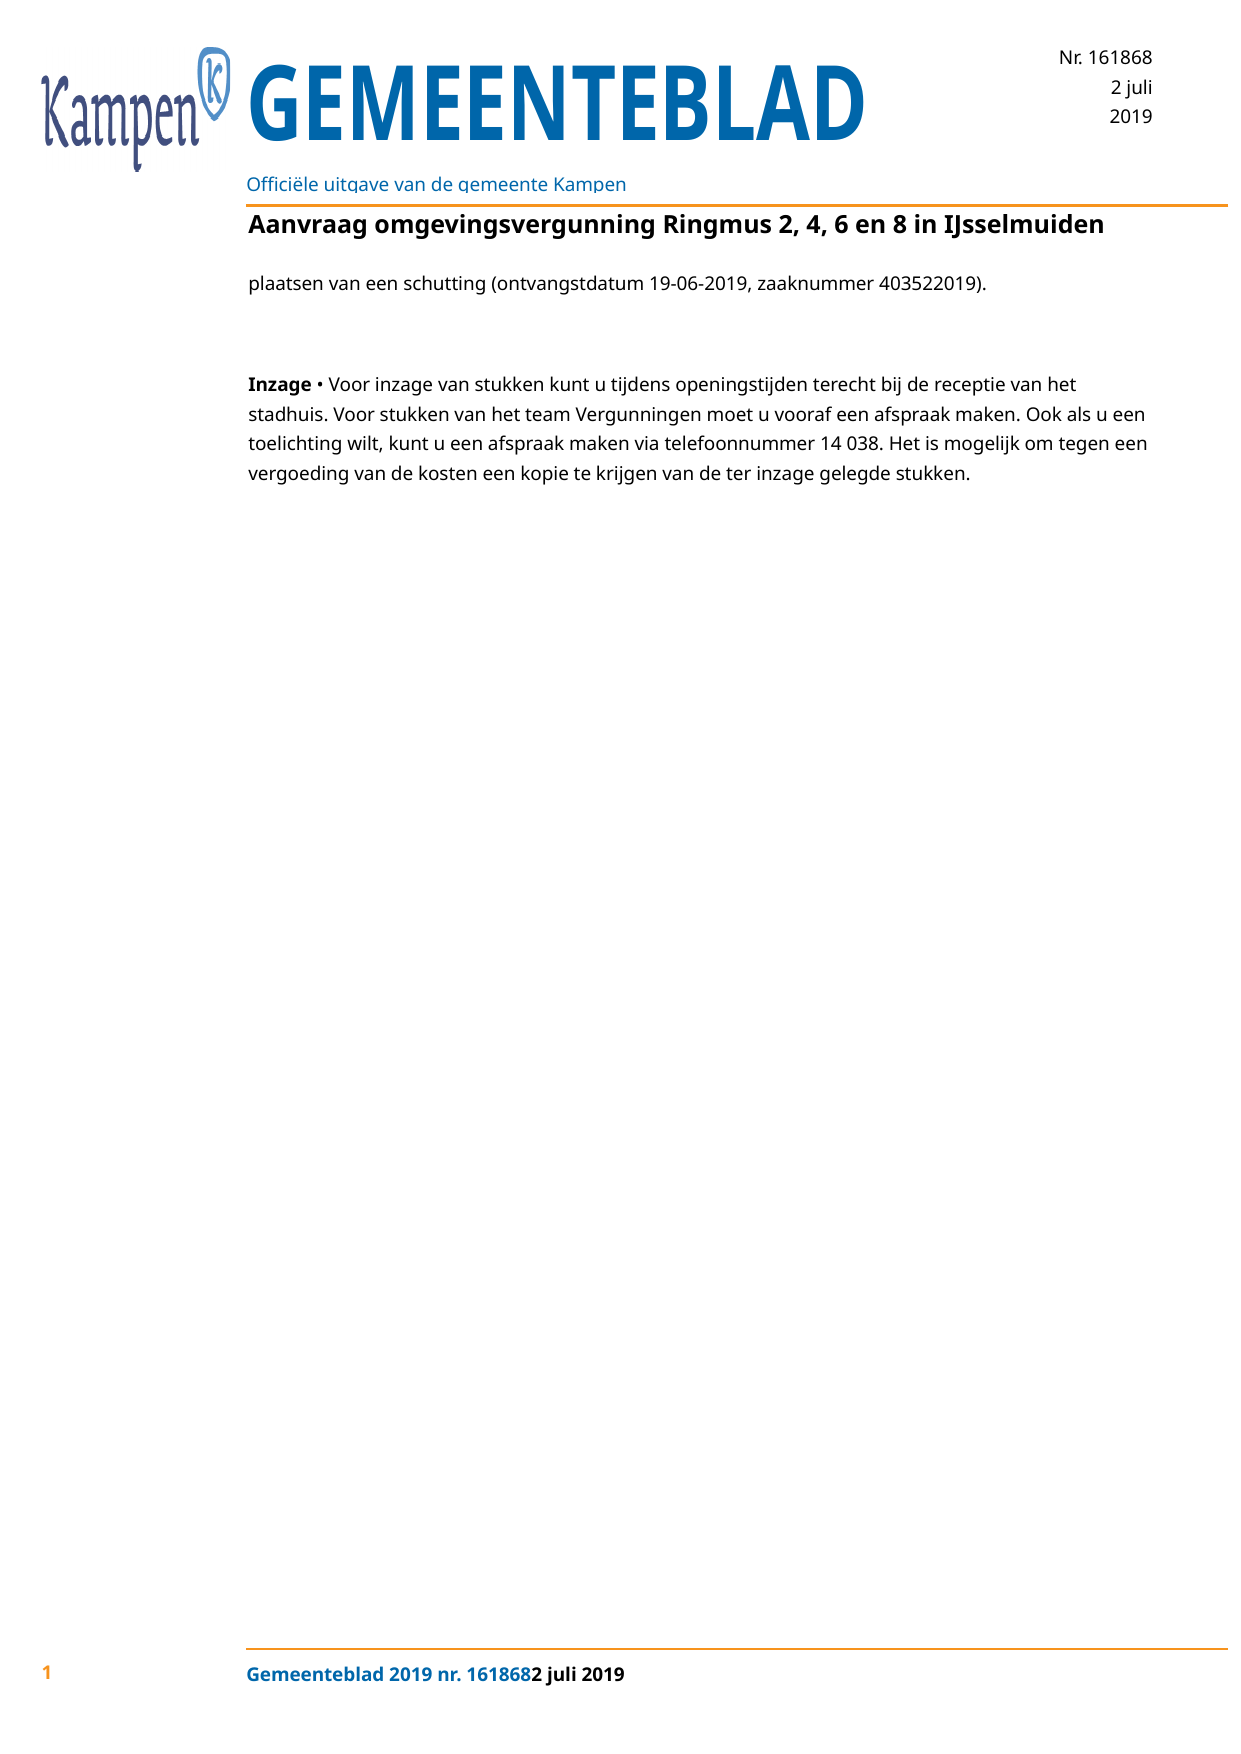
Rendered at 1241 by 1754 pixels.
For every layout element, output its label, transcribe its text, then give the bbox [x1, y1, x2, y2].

text plaatsen van een schutting (ontvangstdatum 19-06-2019, zaaknummer 403522019). [248, 270, 1152, 296]
text Inzage • Voor inzage van stukken kunt u tijdens openingstijden terecht bij de receptie van het stadhuis. Voor stukken van het team Vergunningen moet u vooraf een afspraak maken. Ook als u een toelichting wilt, kunt u een afspraak maken via telefoonnummer 14 038. Het is mogelijk om tegen een vergoeding van de kosten een kopie te krijgen van de ter inzage gelegde stukken. [248, 371, 1152, 486]
text Aanvraag omgevingsvergunning Ringmus 2, 4, 6 en 8 in IJsselmuiden [248, 207, 1152, 241]
picture [41, 47, 231, 172]
